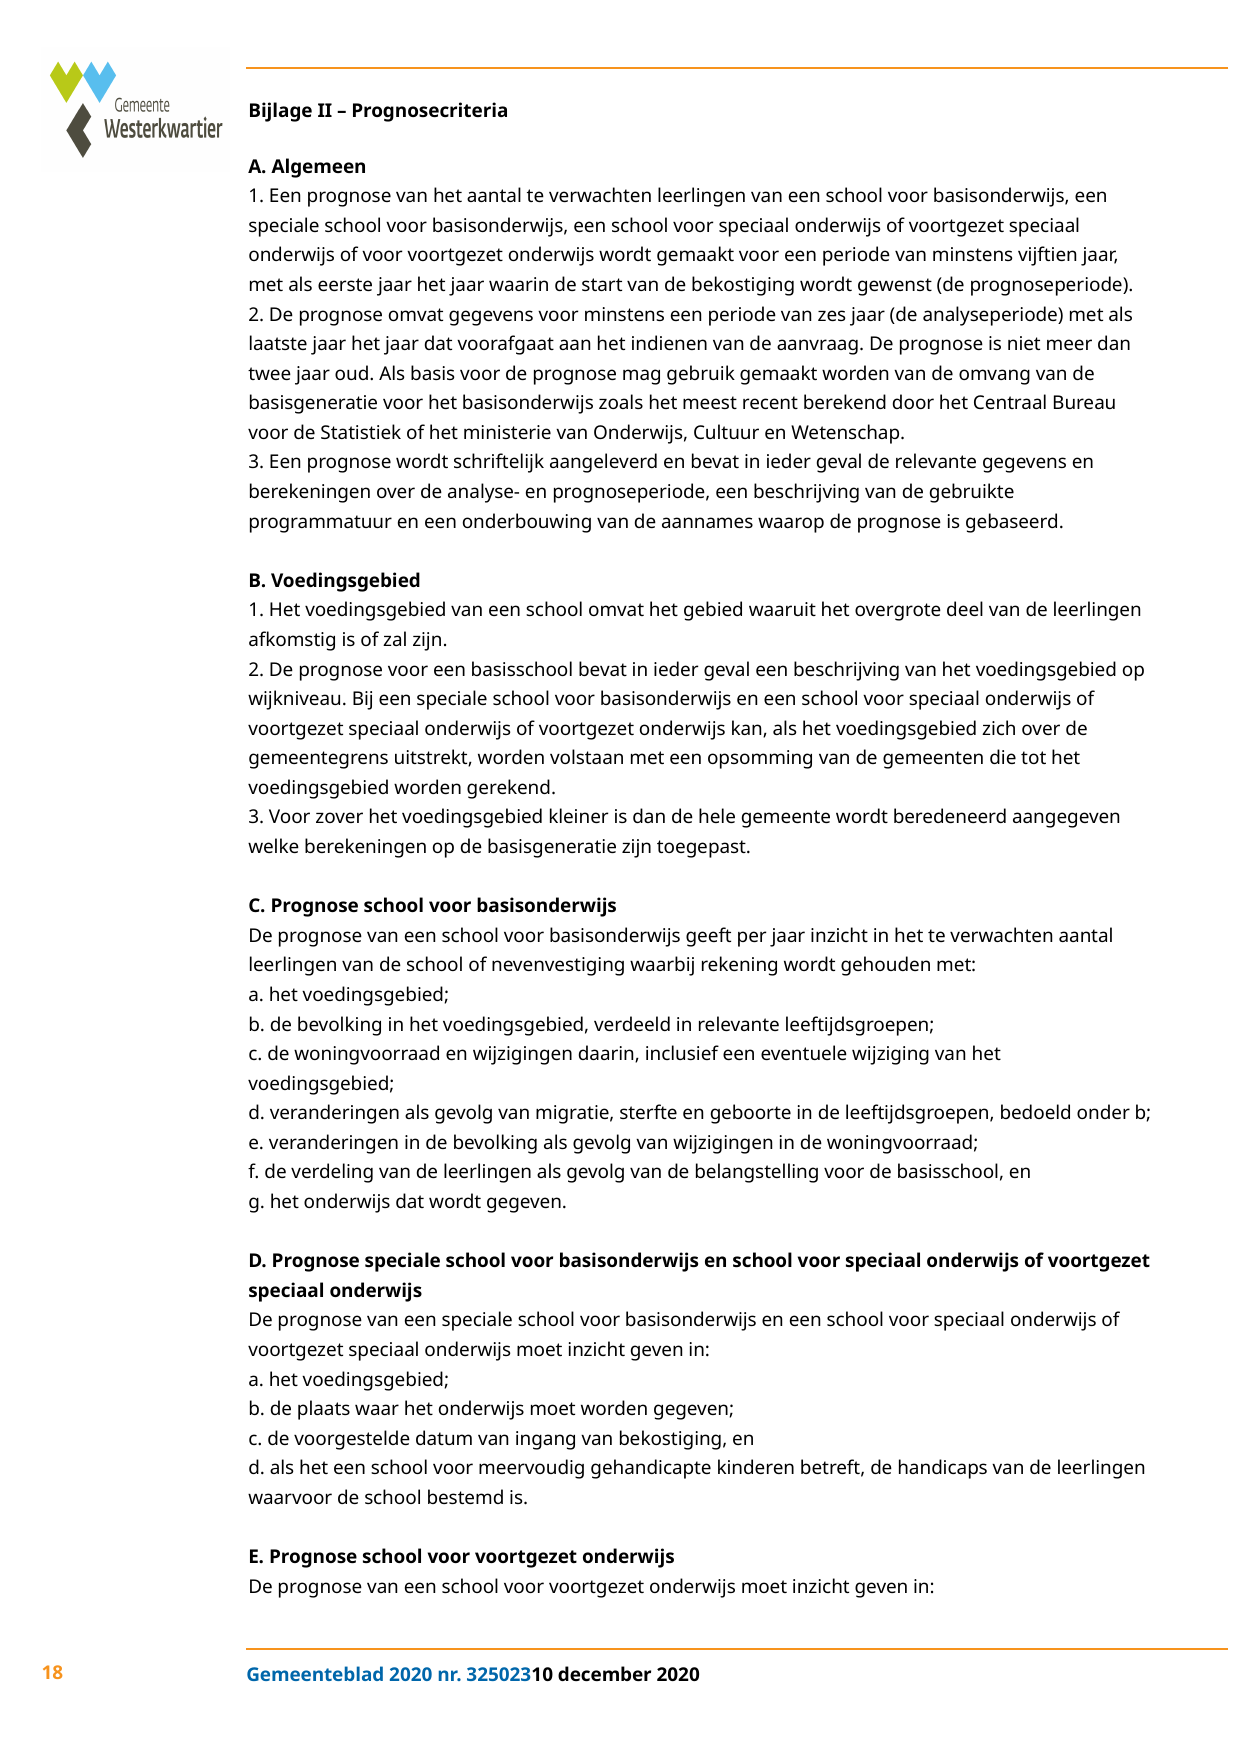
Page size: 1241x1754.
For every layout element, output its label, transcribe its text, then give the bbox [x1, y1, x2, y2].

text 3. Voor zover het voedingsgebied kleiner is dan de hele gemeente wordt beredeneerd aangegeven welke berekeningen op de basisgeneratie zijn toegepast. [248, 804, 1152, 859]
text Bijlage II – Prognosecriteria [248, 95, 1152, 123]
text c. de voorgestelde datum van ingang van bekostiging, en [248, 1425, 1152, 1451]
text d. als het een school voor meervoudig gehandicapte kinderen betreft, de handicaps van de leerlingen waarvoor de school bestemd is. [248, 1454, 1152, 1510]
text De prognose van een school voor basisonderwijs geeft per jaar inzicht in het te verwachten aantal leerlingen van de school of nevenvestiging waarbij rekening wordt gehouden met: [248, 922, 1152, 977]
text 1. Een prognose van het aantal te verwachten leerlingen van een school voor basisonderwijs, een speciale school voor basisonderwijs, een school voor speciaal onderwijs of voortgezet speciaal onderwijs of voor voortgezet onderwijs wordt gemaakt voor een periode van minstens vijftien jaar, met als eerste jaar het jaar waarin de start van de bekostiging wordt gewenst (de prognoseperiode). [248, 182, 1152, 297]
text a. het voedingsgebied; [248, 1366, 1152, 1392]
text 1. Het voedingsgebied van een school omvat het gebied waaruit het overgrote deel van de leerlingen afkomstig is of zal zijn. [248, 597, 1152, 652]
text 3. Een prognose wordt schriftelijk aangeleverd en bevat in ieder geval de relevante gegevens en berekeningen over de analyse- en prognoseperiode, een beschrijving van de gebruikte programmatuur en een onderbouwing van de aannames waarop de prognose is gebaseerd. [248, 449, 1152, 534]
text 2. De prognose voor een basisschool bevat in ieder geval een beschrijving van het voedingsgebied op wijkniveau. Bij een speciale school voor basisonderwijs en een school voor speciaal onderwijs of voortgezet speciaal onderwijs of voortgezet onderwijs kan, als het voedingsgebied zich over de gemeentegrens uitstrekt, worden volstaan met een opsomming van de gemeenten die tot het voedingsgebied worden gerekend. [248, 656, 1152, 800]
text a. het voedingsgebied; [248, 981, 1152, 1007]
text e. veranderingen in de bevolking als gevolg van wijzigingen in de woningvoorraad; [248, 1129, 1152, 1155]
picture [41, 47, 231, 172]
text E. Prognose school voor voortgezet onderwijs [248, 1543, 1152, 1569]
text A. Algemeen [248, 153, 1152, 179]
text 2. De prognose omvat gegevens voor minstens een periode van zes jaar (de analyseperiode) met als laatste jaar het jaar dat voorafgaat aan het indienen van de aanvraag. De prognose is niet meer dan twee jaar oud. Als basis voor de prognose mag gebruik gemaakt worden van de omvang van de basisgeneratie voor het basisonderwijs zoals het meest recent berekend door het Centraal Bureau voor de Statistiek of het ministerie van Onderwijs, Cultuur en Wetenschap. [248, 301, 1152, 445]
text b. de bevolking in het voedingsgebied, verdeeld in relevante leeftijdsgroepen; [248, 1011, 1152, 1037]
text De prognose van een school voor voortgezet onderwijs moet inzicht geven in: [248, 1573, 1152, 1599]
text c. de woningvoorraad en wijzigingen daarin, inclusief een eventuele wijziging van het voedingsgebied; [248, 1040, 1152, 1096]
text g. het onderwijs dat wordt gegeven. [248, 1188, 1152, 1214]
text d. veranderingen als gevolg van migratie, sterfte en geboorte in de leeftijdsgroepen, bedoeld onder b; [248, 1099, 1152, 1125]
text f. de verdeling van de leerlingen als gevolg van de belangstelling voor de basisschool, en [248, 1159, 1152, 1184]
text D. Prognose speciale school voor basisonderwijs en school voor speciaal onderwijs of voortgezet speciaal onderwijs [248, 1247, 1152, 1303]
text b. de plaats waar het onderwijs moet worden gegeven; [248, 1395, 1152, 1421]
text De prognose van een speciale school voor basisonderwijs en een school voor speciaal onderwijs of voortgezet speciaal onderwijs moet inzicht geven in: [248, 1307, 1152, 1362]
text B. Voedingsgebied [248, 567, 1152, 593]
text C. Prognose school voor basisonderwijs [248, 892, 1152, 918]
